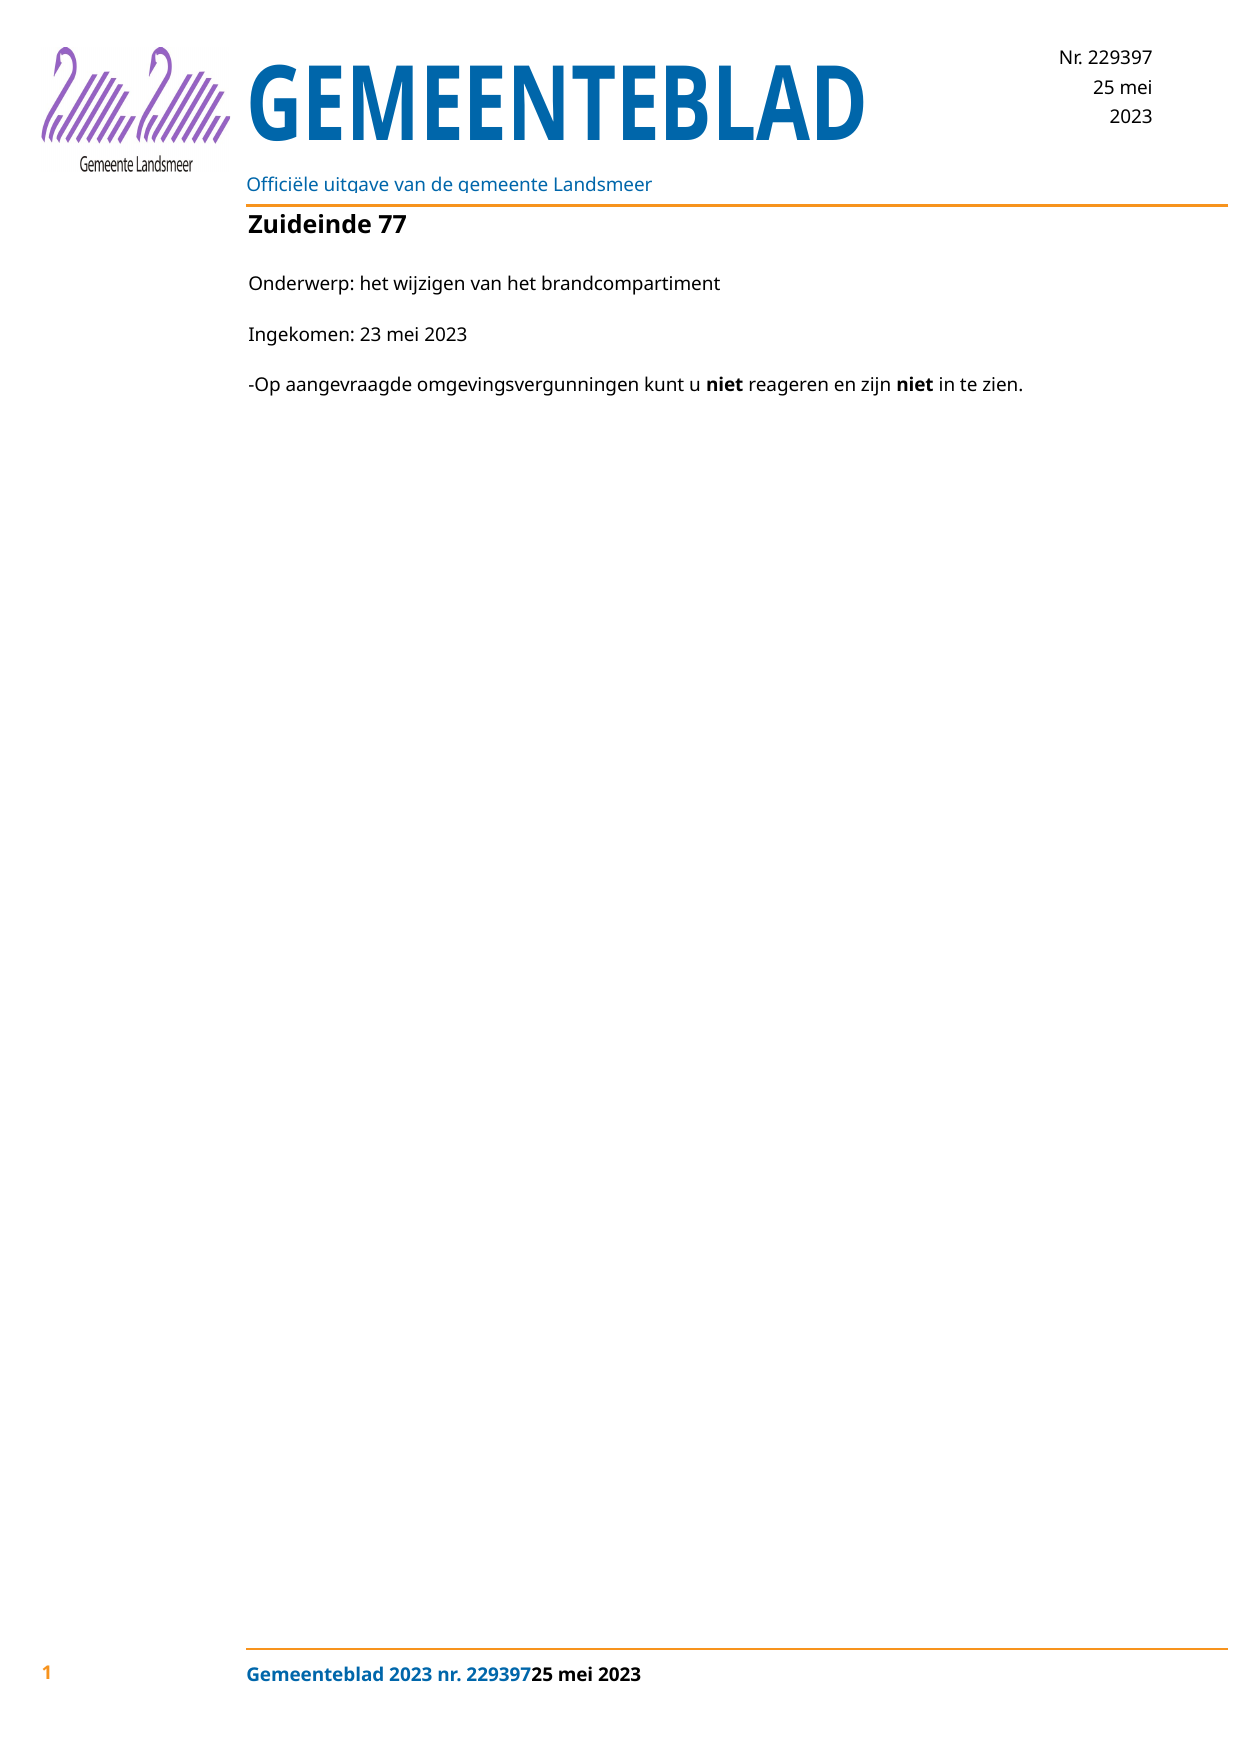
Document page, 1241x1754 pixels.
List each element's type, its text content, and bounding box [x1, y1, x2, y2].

text Onderwerp: het wijzigen van het brandcompartiment [248, 270, 1152, 296]
picture [41, 47, 231, 172]
text -Op aangevraagde omgevingsvergunningen kunt u niet reageren en zijn niet in te zien. [248, 371, 1152, 397]
text Zuideinde 77 [248, 207, 1152, 241]
text Ingekomen: 23 mei 2023 [248, 321, 1152, 346]
